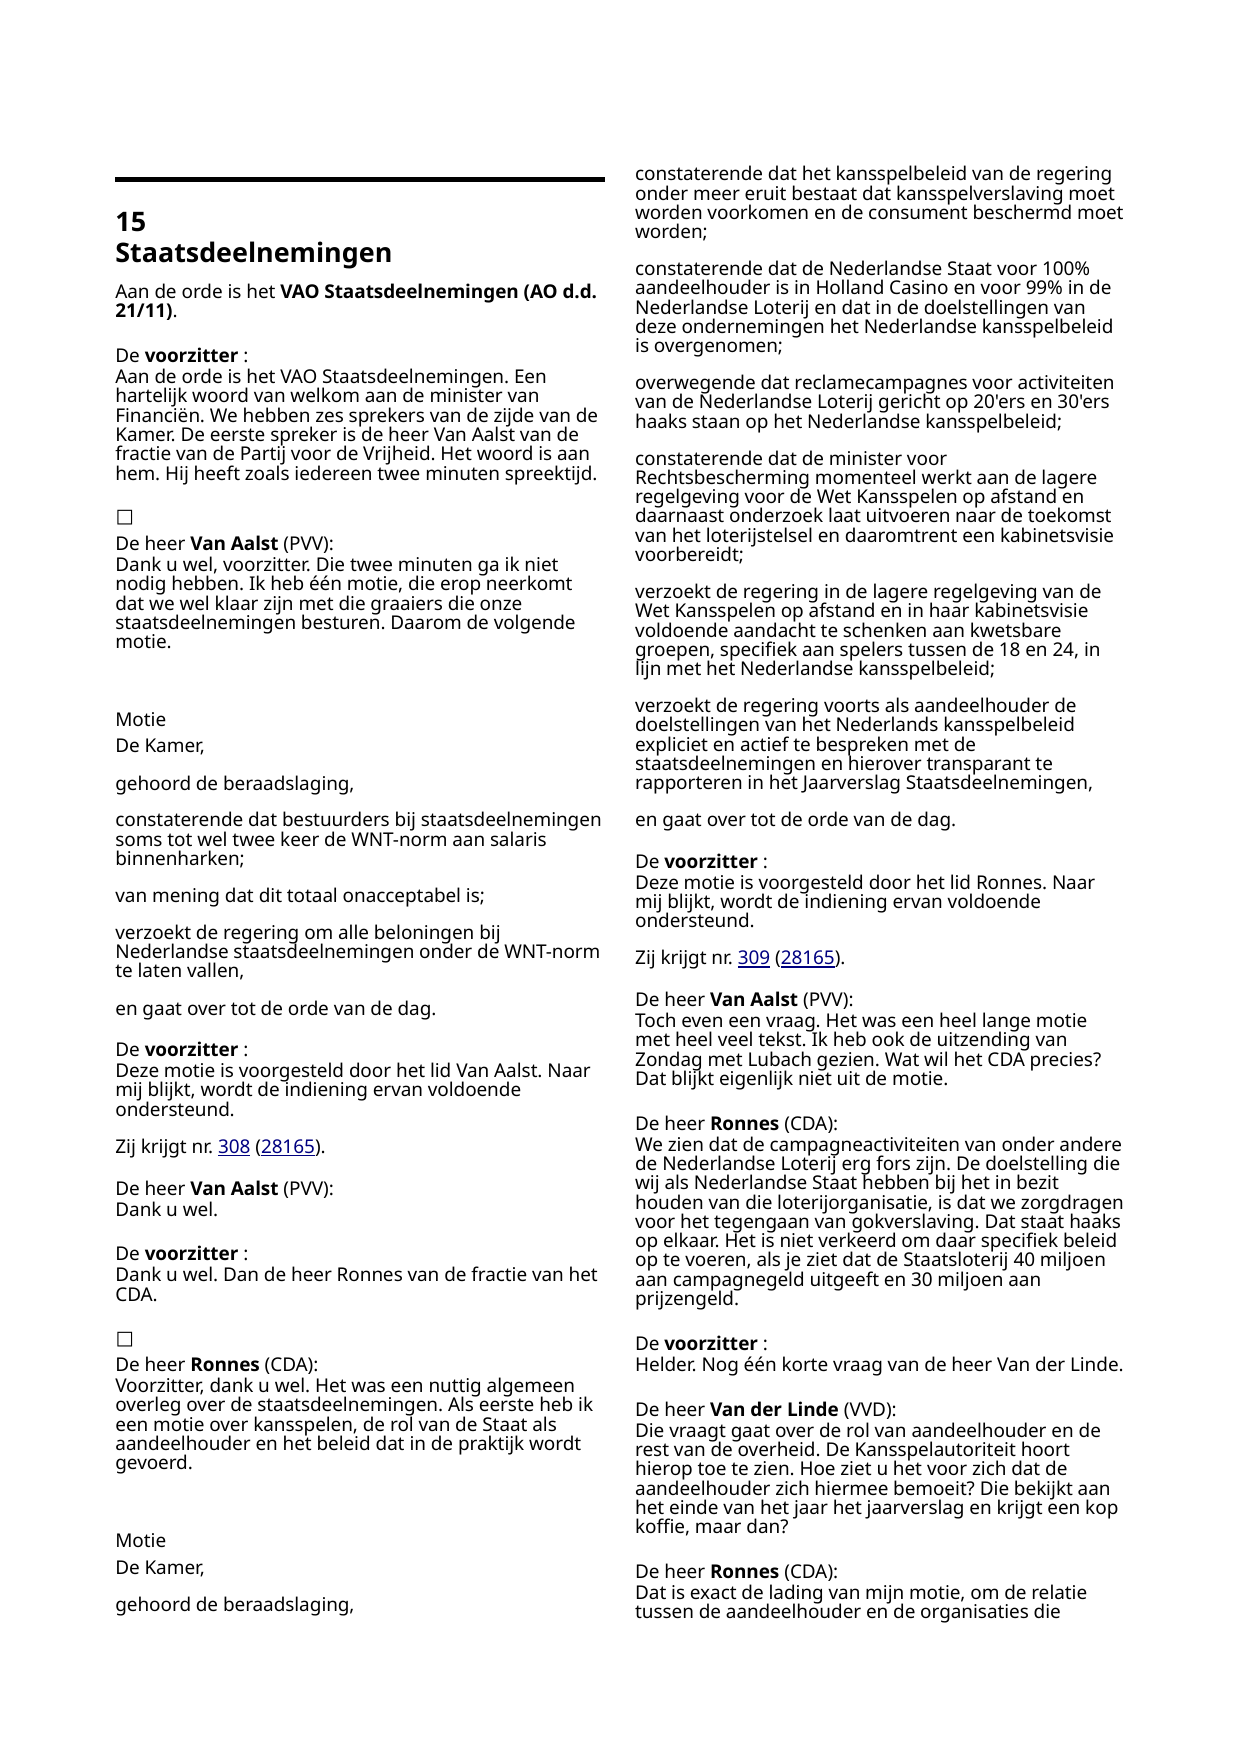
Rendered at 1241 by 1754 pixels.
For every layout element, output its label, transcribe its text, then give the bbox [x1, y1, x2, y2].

text De heer Van der Linde (VVD): [635, 1396, 1125, 1422]
text Die vraagt gaat over de rol van aandeelhouder en de rest van de overheid. De Kansspelautoriteit hoort hierop toe te zien. Hoe ziet u het voor zich dat de aandeelhouder zich hiermee bemoeit? Die bekijkt aan het einde van het jaar het jaarverslag en krijgt een kop koffie, maar dan? [635, 1422, 1125, 1537]
text gehoord de beraadslaging, [115, 1596, 605, 1615]
text Staatsdeelnemingen [115, 239, 605, 283]
text De heer Ronnes (CDA): [115, 1351, 605, 1377]
text Aan de orde is het VAO Staatsdeelnemingen. Een hartelijk woord van welkom aan de minister van Financiën. We hebben zes sprekers van de zijde van de Kamer. De eerste spreker is de heer Van Aalst van de fractie van de Partij voor de Vrijheid. Het woord is aan hem. Hij heeft zoals iedereen twee minuten spreektijd. [115, 368, 605, 484]
text De heer Van Aalst (PVV): [115, 1175, 605, 1201]
text Zij krijgt nr. 308 (28165). [115, 1138, 605, 1157]
text Aan de orde is het VAO Staatsdeelnemingen (AO d.d. 21/11). [115, 283, 605, 322]
text We zien dat de campagneactiviteiten van onder andere de Nederlandse Loterij erg fors zijn. De doelstelling die wij als Nederlandse Staat hebben bij het in bezit houden van die loterijorganisatie, is dat we zorgdragen voor het tegengaan van gokverslaving. Dat staat haaks op elkaar. Het is niet verkeerd om daar specifiek beleid op te voeren, als je ziet dat de Staatsloterij 40 miljoen aan campagnegeld uitgeeft en 30 miljoen aan prijzengeld. [635, 1136, 1125, 1309]
text 15 [115, 203, 605, 239]
text constaterende dat de minister voor Rechtsbescherming momenteel werkt aan de lagere regelgeving voor de Wet Kansspelen op afstand en daarnaast onderzoek laat uitvoeren naar de toekomst van het loterijstelsel en daaromtrent een kabinetsvisie voorbereidt; [635, 450, 1125, 565]
text Motie [115, 706, 605, 732]
text Dank u wel, voorzitter. Die twee minuten ga ik niet nodig hebben. Ik heb één motie, die erop neerkomt dat we wel klaar zijn met die graaiers die onze staatsdeelnemingen besturen. Daarom de volgende motie. [115, 556, 605, 652]
text De voorzitter : [115, 342, 605, 368]
text De heer Ronnes (CDA): [635, 1558, 1125, 1584]
text Deze motie is voorgesteld door het lid Ronnes. Naar mij blijkt, wordt de indiening ervan voldoende ondersteund. [635, 874, 1125, 932]
text gehoord de beraadslaging, [115, 774, 605, 794]
text Zij krijgt nr. 309 (28165). [635, 949, 1125, 969]
text De voorzitter : [115, 1036, 605, 1062]
text ⬜ [115, 504, 605, 530]
text van mening dat dit totaal onacceptabel is; [115, 887, 605, 906]
text De heer Van Aalst (PVV): [635, 986, 1125, 1012]
text Dank u wel. Dan de heer Ronnes van de fractie van het CDA. [115, 1266, 605, 1305]
text en gaat over tot de orde van de dag. [115, 999, 605, 1019]
text constaterende dat bestuurders bij staatsdeelnemingen soms tot wel twee keer de WNT-norm aan salaris binnenharken; [115, 811, 605, 869]
text Voorzitter, dank u wel. Het was een nuttig algemeen overleg over de staatsdeelnemingen. Als eerste heb ik een motie over kansspelen, de rol van de Staat als aandeelhouder en het beleid dat in de praktijk wordt gevoerd. [115, 1377, 605, 1473]
text De voorzitter : [115, 1241, 605, 1266]
text Toch even een vraag. Het was een heel lange motie met heel veel tekst. Ik heb ook de uitzending van Zondag met Lubach gezien. Wat wil het CDA precies? Dat blijkt eigenlijk niet uit de motie. [635, 1012, 1125, 1089]
text ⬜ [115, 1326, 605, 1351]
text constaterende dat de Nederlandse Staat voor 100% aandeelhouder is in Holland Casino en voor 99% in de Nederlandse Loterij en dat in de doelstellingen van deze ondernemingen het Nederlandse kansspelbeleid is overgenomen; [635, 260, 1125, 356]
text De Kamer, [115, 1559, 605, 1578]
text Motie [115, 1527, 605, 1553]
text verzoekt de regering om alle beloningen bij Nederlandse staatsdeelnemingen onder de WNT-norm te laten vallen, [115, 924, 605, 982]
text Dank u wel. [115, 1201, 605, 1220]
text De heer Van Aalst (PVV): [115, 530, 605, 556]
text De voorzitter : [635, 1330, 1125, 1356]
text Deze motie is voorgesteld door het lid Van Aalst. Naar mij blijkt, wordt de indiening ervan voldoende ondersteund. [115, 1062, 605, 1120]
text De voorzitter : [635, 848, 1125, 874]
text Helder. Nog één korte vraag van de heer Van der Linde. [635, 1356, 1125, 1375]
text Dat is exact de lading van mijn motie, om de relatie tussen de aandeelhouder en de organisaties die [635, 1584, 1125, 1622]
text constaterende dat het kansspelbeleid van de regering onder meer eruit bestaat dat kansspelverslaving moet worden voorkomen en de consument beschermd moet worden; [635, 165, 1125, 242]
text verzoekt de regering in de lagere regelgeving van de Wet Kansspelen op afstand en in haar kabinetsvisie voldoende aandacht te schenken aan kwetsbare groepen, specifiek aan spelers tussen de 18 en 24, in lijn met het Nederlandse kansspelbeleid; [635, 583, 1125, 679]
text verzoekt de regering voorts als aandeelhouder de doelstellingen van het Nederlands kansspelbeleid expliciet en actief te bespreken met de staatsdeelnemingen en hierover transparant te rapporteren in het Jaarverslag Staatsdeelnemingen, [635, 697, 1125, 793]
text De Kamer, [115, 737, 605, 757]
text overwegende dat reclamecampagnes voor activiteiten van de Nederlandse Loterij gericht op 20'ers en 30'ers haaks staan op het Nederlandse kansspelbeleid; [635, 374, 1125, 432]
text en gaat over tot de orde van de dag. [635, 811, 1125, 830]
text De heer Ronnes (CDA): [635, 1110, 1125, 1136]
